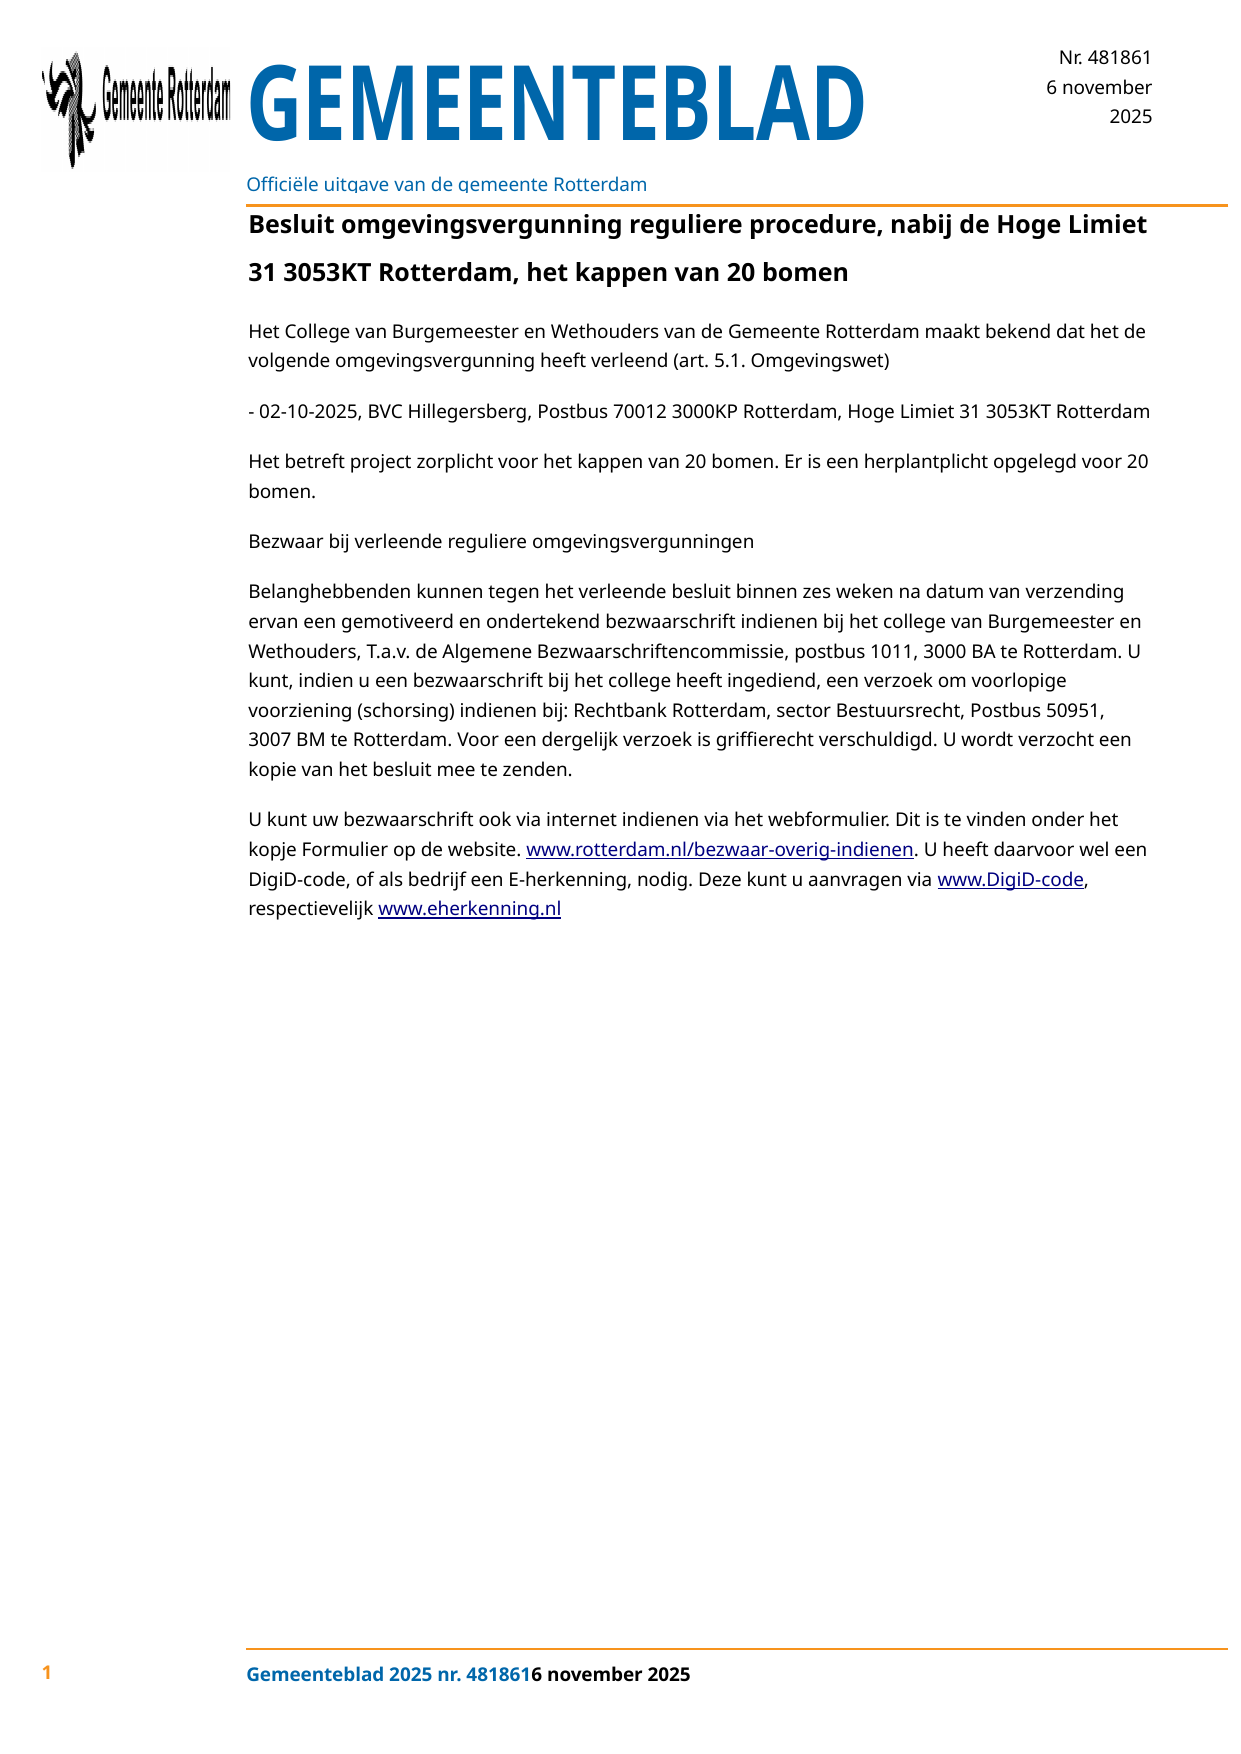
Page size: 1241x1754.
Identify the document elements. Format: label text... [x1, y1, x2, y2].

text - 02-10-2025, BVC Hillegersberg, Postbus 70012 3000KP Rotterdam, Hoge Limiet 31 3053KT Rotterdam [248, 398, 1152, 424]
text Besluit omgevingsvergunning reguliere procedure, nabij de Hoge Limiet 31 3053KT Rotterdam, het kappen van 20 bomen [248, 207, 1152, 288]
picture [41, 47, 231, 172]
text Belanghebbenden kunnen tegen het verleende besluit binnen zes weken na datum van verzending ervan een gemotiveerd en ondertekend bezwaarschrift indienen bij het college van Burgemeester en Wethouders, T.a.v. de Algemene Bezwaarschriftencommissie, postbus 1011, 3000 BA te Rotterdam. U kunt, indien u een bezwaarschrift bij het college heeft ingediend, een verzoek om voorlopige voorziening (schorsing) indienen bij: Rechtbank Rotterdam, sector Bestuursrecht, Postbus 50951, 3007 BM te Rotterdam. Voor een dergelijk verzoek is griffierecht verschuldigd. U wordt verzocht een kopie van het besluit mee te zenden. [248, 579, 1152, 782]
text U kunt uw bezwaarschrift ook via internet indienen via het webformulier. Dit is te vinden onder het kopje Formulier op de website. www.rotterdam.nl/bezwaar-overig-indienen. U heeft daarvoor wel een DigiD-code, of als bedrijf een E-herkenning, nodig. Deze kunt u aanvragen via www.DigiD-code, respectievelijk www.eherkenning.nl [248, 807, 1152, 921]
text Bezwaar bij verleende reguliere omgevingsvergunningen [248, 528, 1152, 554]
text Het betreft project zorplicht voor het kappen van 20 bomen. Er is een herplantplicht opgelegd voor 20 bomen. [248, 448, 1152, 504]
text Het College van Burgemeester en Wethouders van de Gemeente Rotterdam maakt bekend dat het de volgende omgevingsvergunning heeft verleend (art. 5.1. Omgevingswet) [248, 318, 1152, 373]
